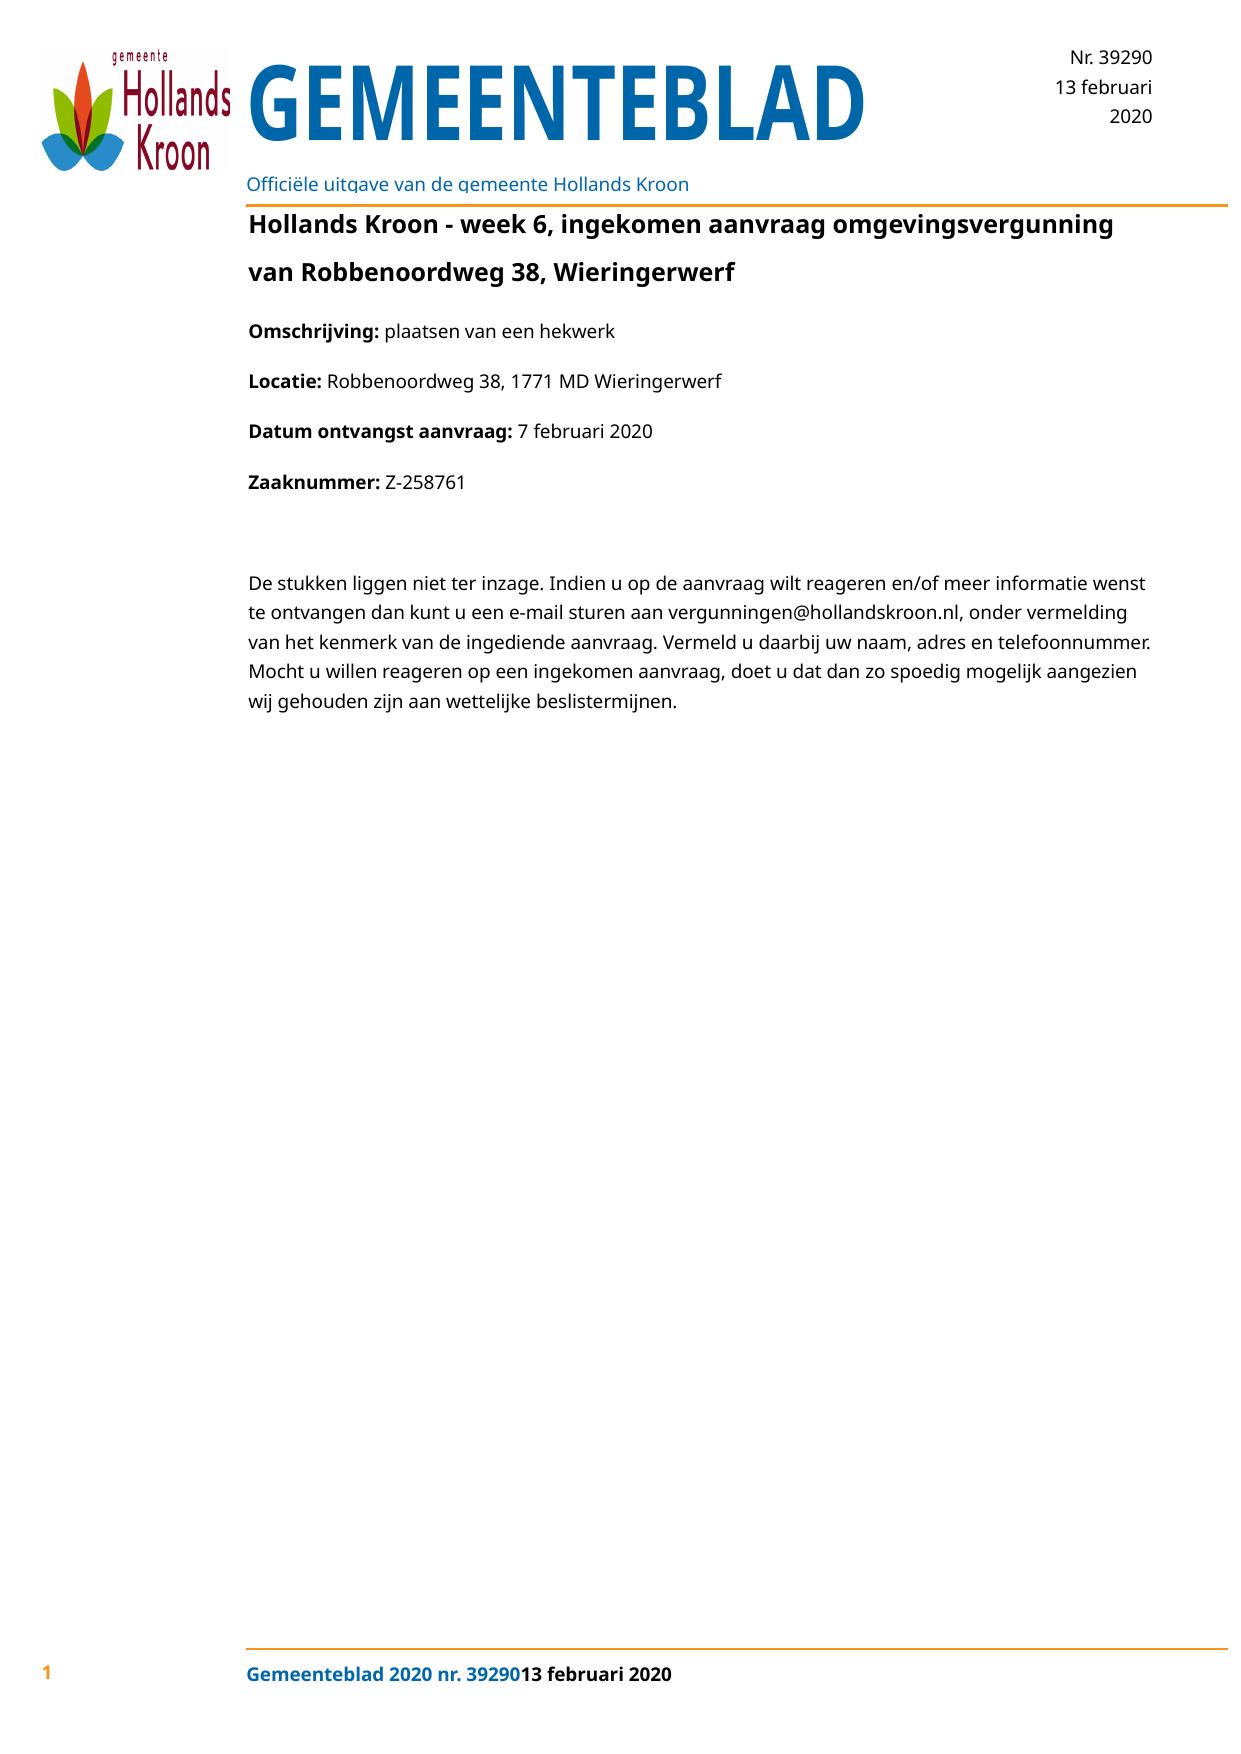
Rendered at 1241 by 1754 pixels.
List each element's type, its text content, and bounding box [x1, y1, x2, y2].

text Datum ontvangst aanvraag: 7 februari 2020 [248, 419, 1152, 444]
text Locatie: Robbenoordweg 38, 1771 MD Wieringerwerf [248, 368, 1152, 394]
text Zaaknummer: Z-258761 [248, 469, 1152, 495]
text Omschrijving: plaatsen van een hekwerk [248, 318, 1152, 344]
text De stukken liggen niet ter inzage. Indien u op de aanvraag wilt reageren en/of meer informatie wenst te ontvangen dan kunt u een e-mail sturen aan vergunningen@hollandskroon.nl, onder vermelding van het kenmerk van de ingediende aanvraag. Vermeld u daarbij uw naam, adres en telefoonnummer. Mocht u willen reageren op een ingekomen aanvraag, doet u dat dan zo spoedig mogelijk aangezien wij gehouden zijn aan wettelijke beslistermijnen. [248, 570, 1152, 714]
picture [41, 47, 231, 172]
text Hollands Kroon - week 6, ingekomen aanvraag omgevingsvergunning van Robbenoordweg 38, Wieringerwerf [248, 207, 1152, 288]
